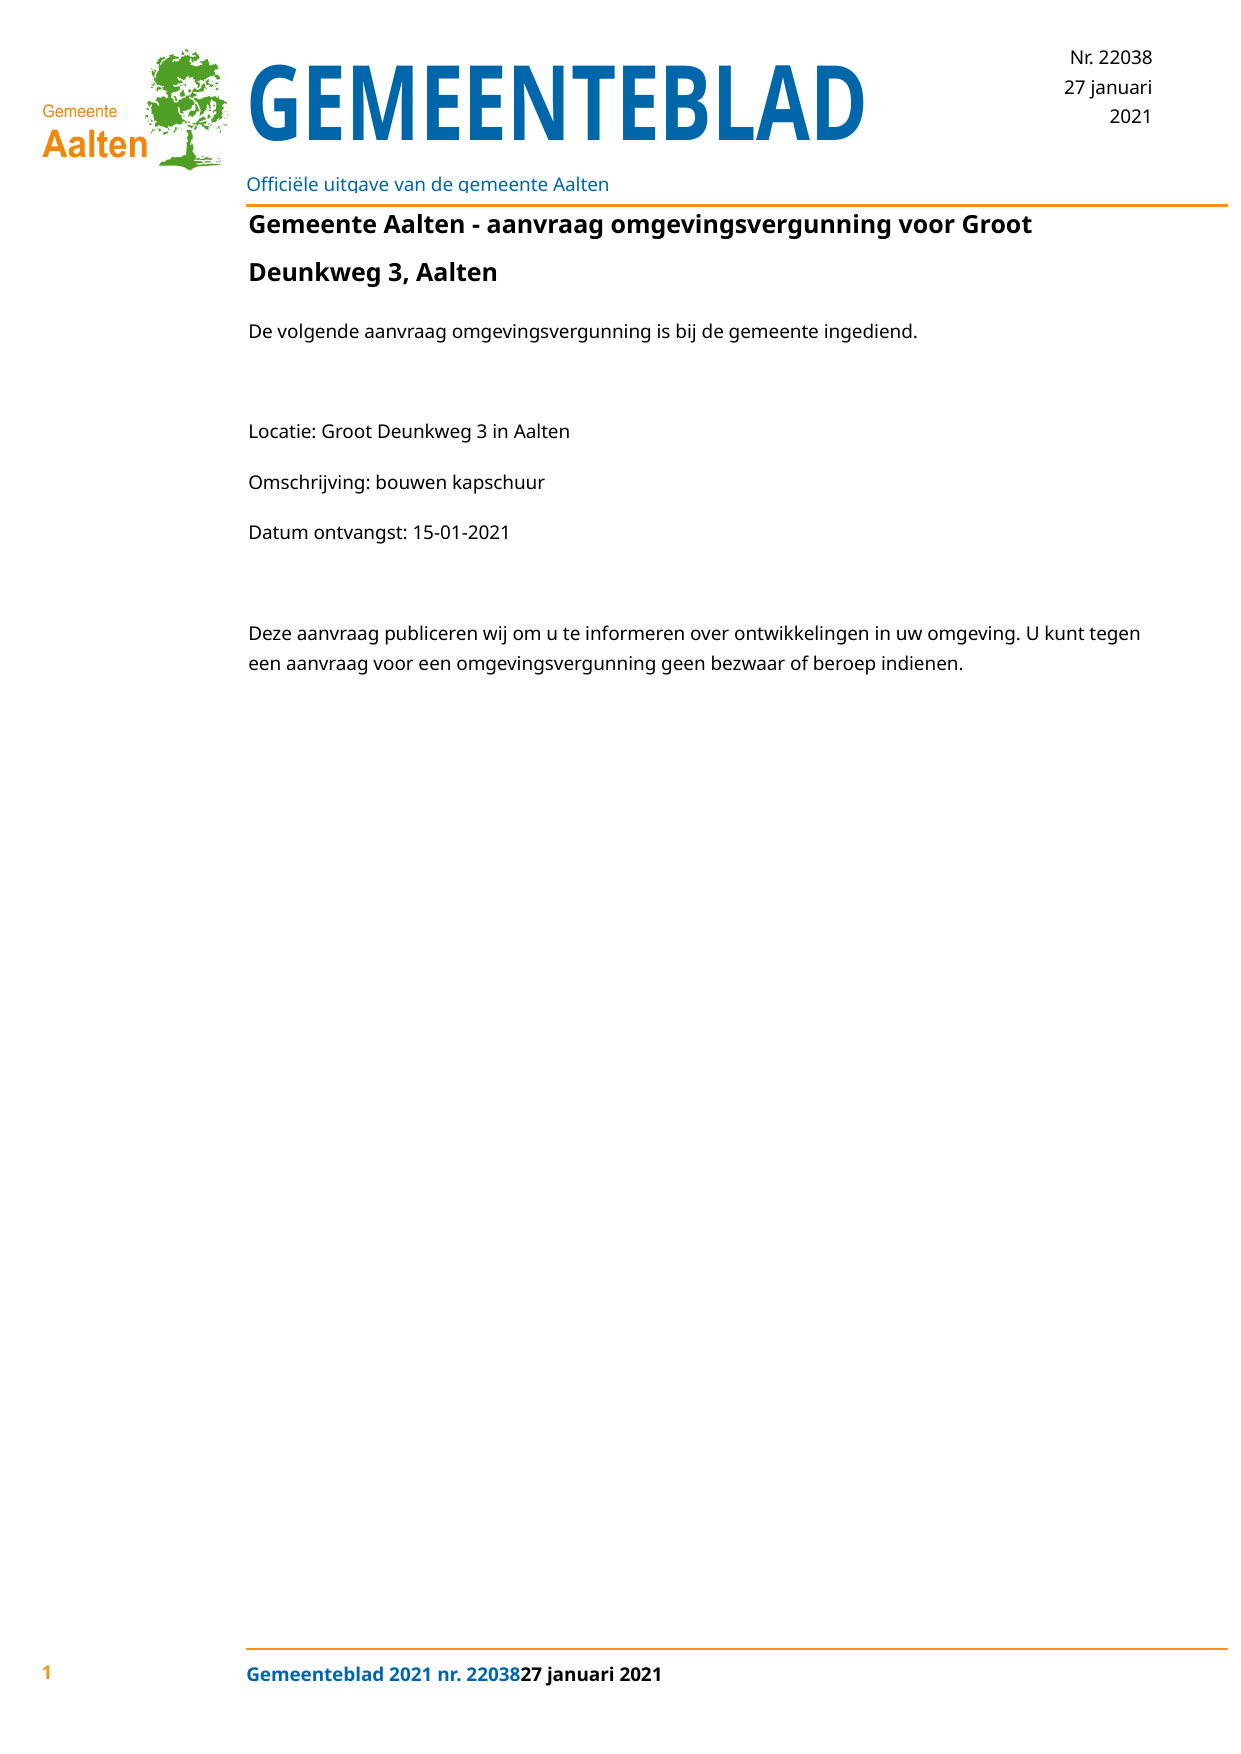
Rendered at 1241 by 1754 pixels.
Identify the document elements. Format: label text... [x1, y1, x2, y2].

text Deze aanvraag publiceren wij om u te informeren over ontwikkelingen in uw omgeving. U kunt tegen een aanvraag voor een omgevingsvergunning geen bezwaar of beroep indienen. [248, 620, 1152, 676]
text Locatie: Groot Deunkweg 3 in Aalten [248, 419, 1152, 444]
text De volgende aanvraag omgevingsvergunning is bij de gemeente ingediend. [248, 318, 1152, 344]
text Datum ontvangst: 15-01-2021 [248, 519, 1152, 545]
text Gemeente Aalten - aanvraag omgevingsvergunning voor Groot Deunkweg 3, Aalten [248, 207, 1152, 288]
text Omschrijving: bouwen kapschuur [248, 469, 1152, 495]
picture [41, 47, 231, 172]
